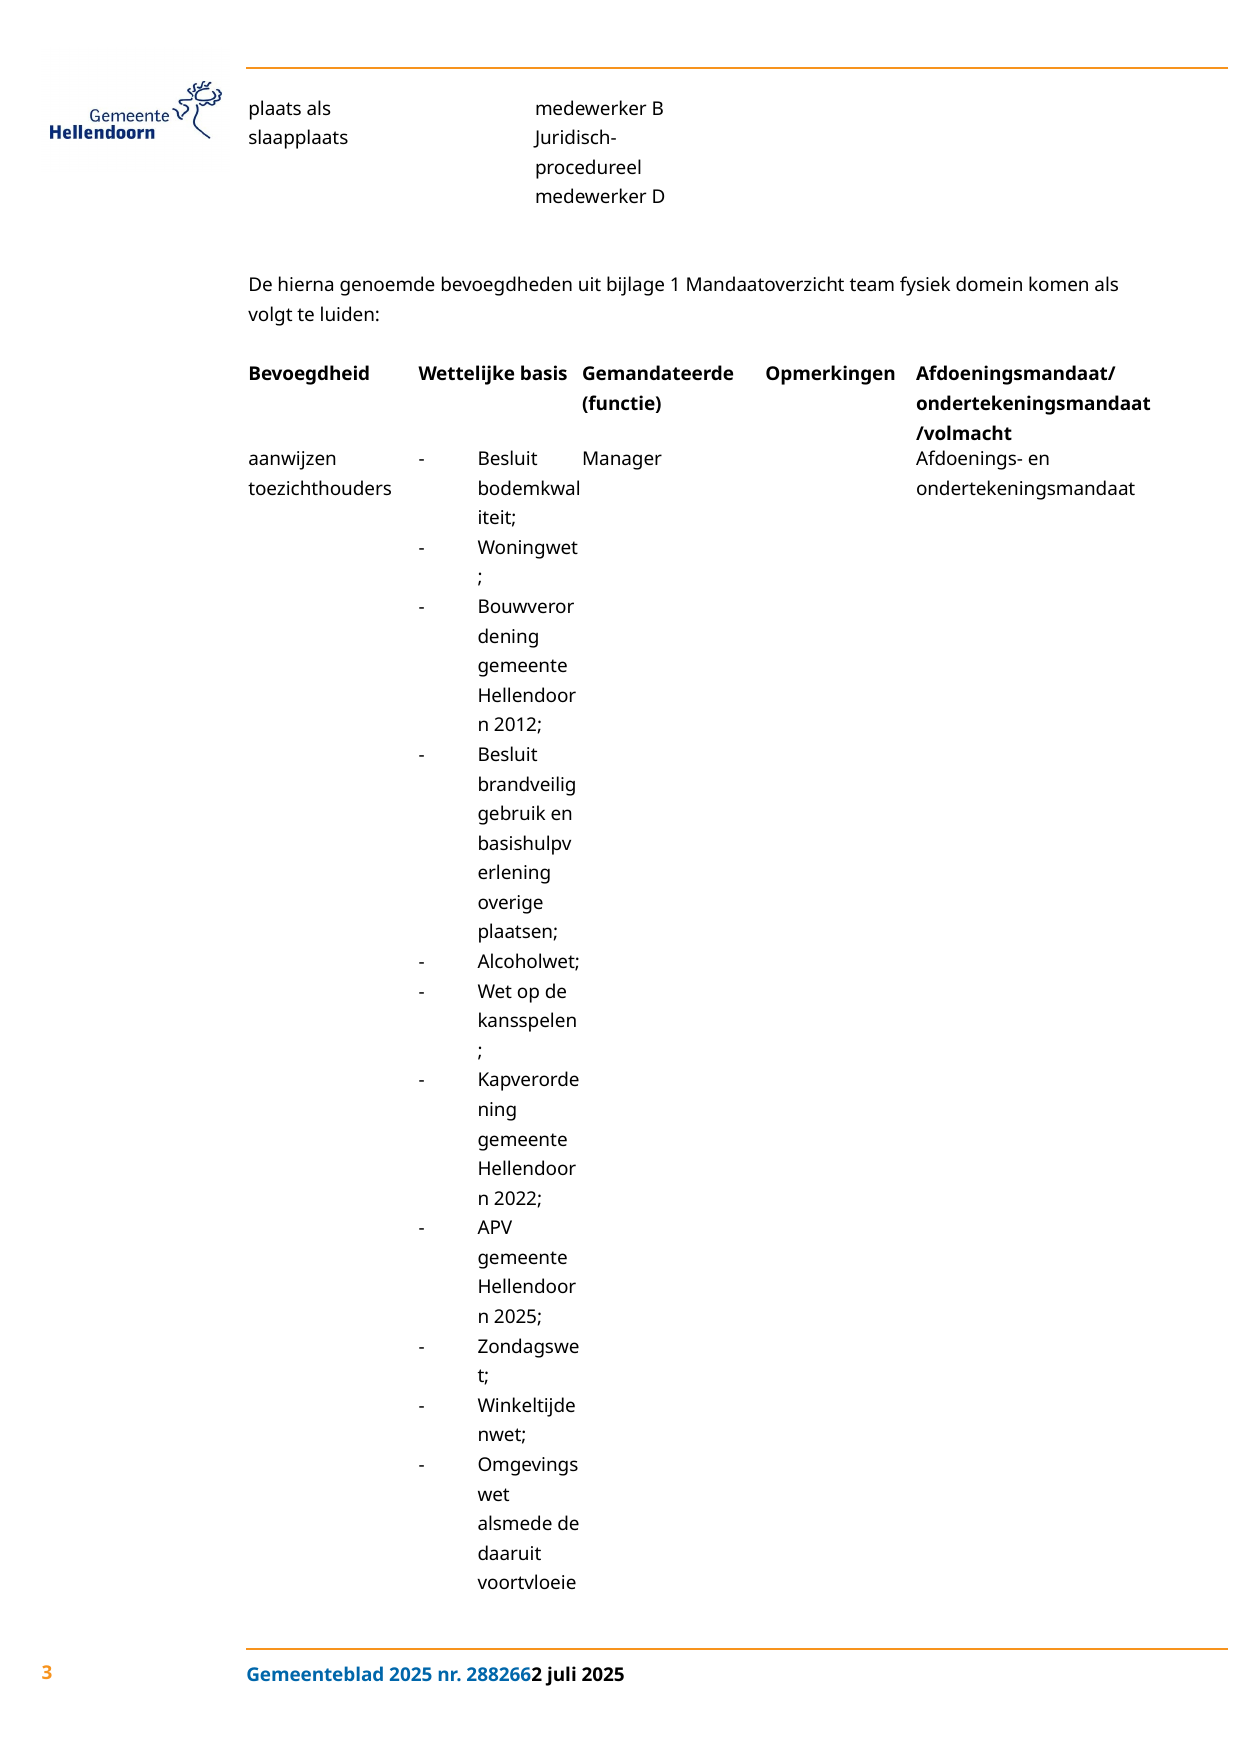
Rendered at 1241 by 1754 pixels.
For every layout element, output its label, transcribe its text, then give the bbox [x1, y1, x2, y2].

text De hierna genoemde bevoegdheden uit bijlage 1 Mandaatoverzicht team fysiek domein komen als volgt te luiden: [248, 272, 1152, 327]
table_header Opmerkingen [765, 361, 916, 445]
table_cell [709, 95, 852, 239]
table_cell Afdoenings- en ondertekeningsmandaat [916, 445, 1152, 1595]
table_cell plaats als slaapplaats [248, 95, 391, 239]
table_cell Besluit bodemkwaliteit; Woningwet; Bouwverordening gemeente Hellendoorn 2012; Besluit brandveilig gebruik en basishulpverlening overige plaatsen; Alcoholwet; Wet op de kansspelen; Kapverordening gemeente Hellendoorn 2022; APV gemeente Hellendoorn 2025; Zondagswet; Winkeltijdenwet; Omgevingswet alsmede de daaruit voortvloeie [418, 445, 582, 1595]
table_header Bevoegdheid [248, 361, 418, 445]
table_header Gemandateerde (functie) [582, 361, 765, 445]
table_header Wettelijke basis [418, 361, 582, 445]
table_cell aanwijzen toezichthouders [248, 445, 418, 1595]
picture [41, 47, 231, 172]
table_cell [391, 95, 535, 239]
table_cell medewerker B Juridisch-procedureel medewerker D [535, 95, 709, 239]
table_cell Manager [582, 445, 765, 1595]
table_header Afdoeningsmandaat/ ondertekeningsmandaat/volmacht [916, 361, 1152, 445]
table_cell [853, 95, 1152, 239]
table_cell [765, 445, 916, 1595]
